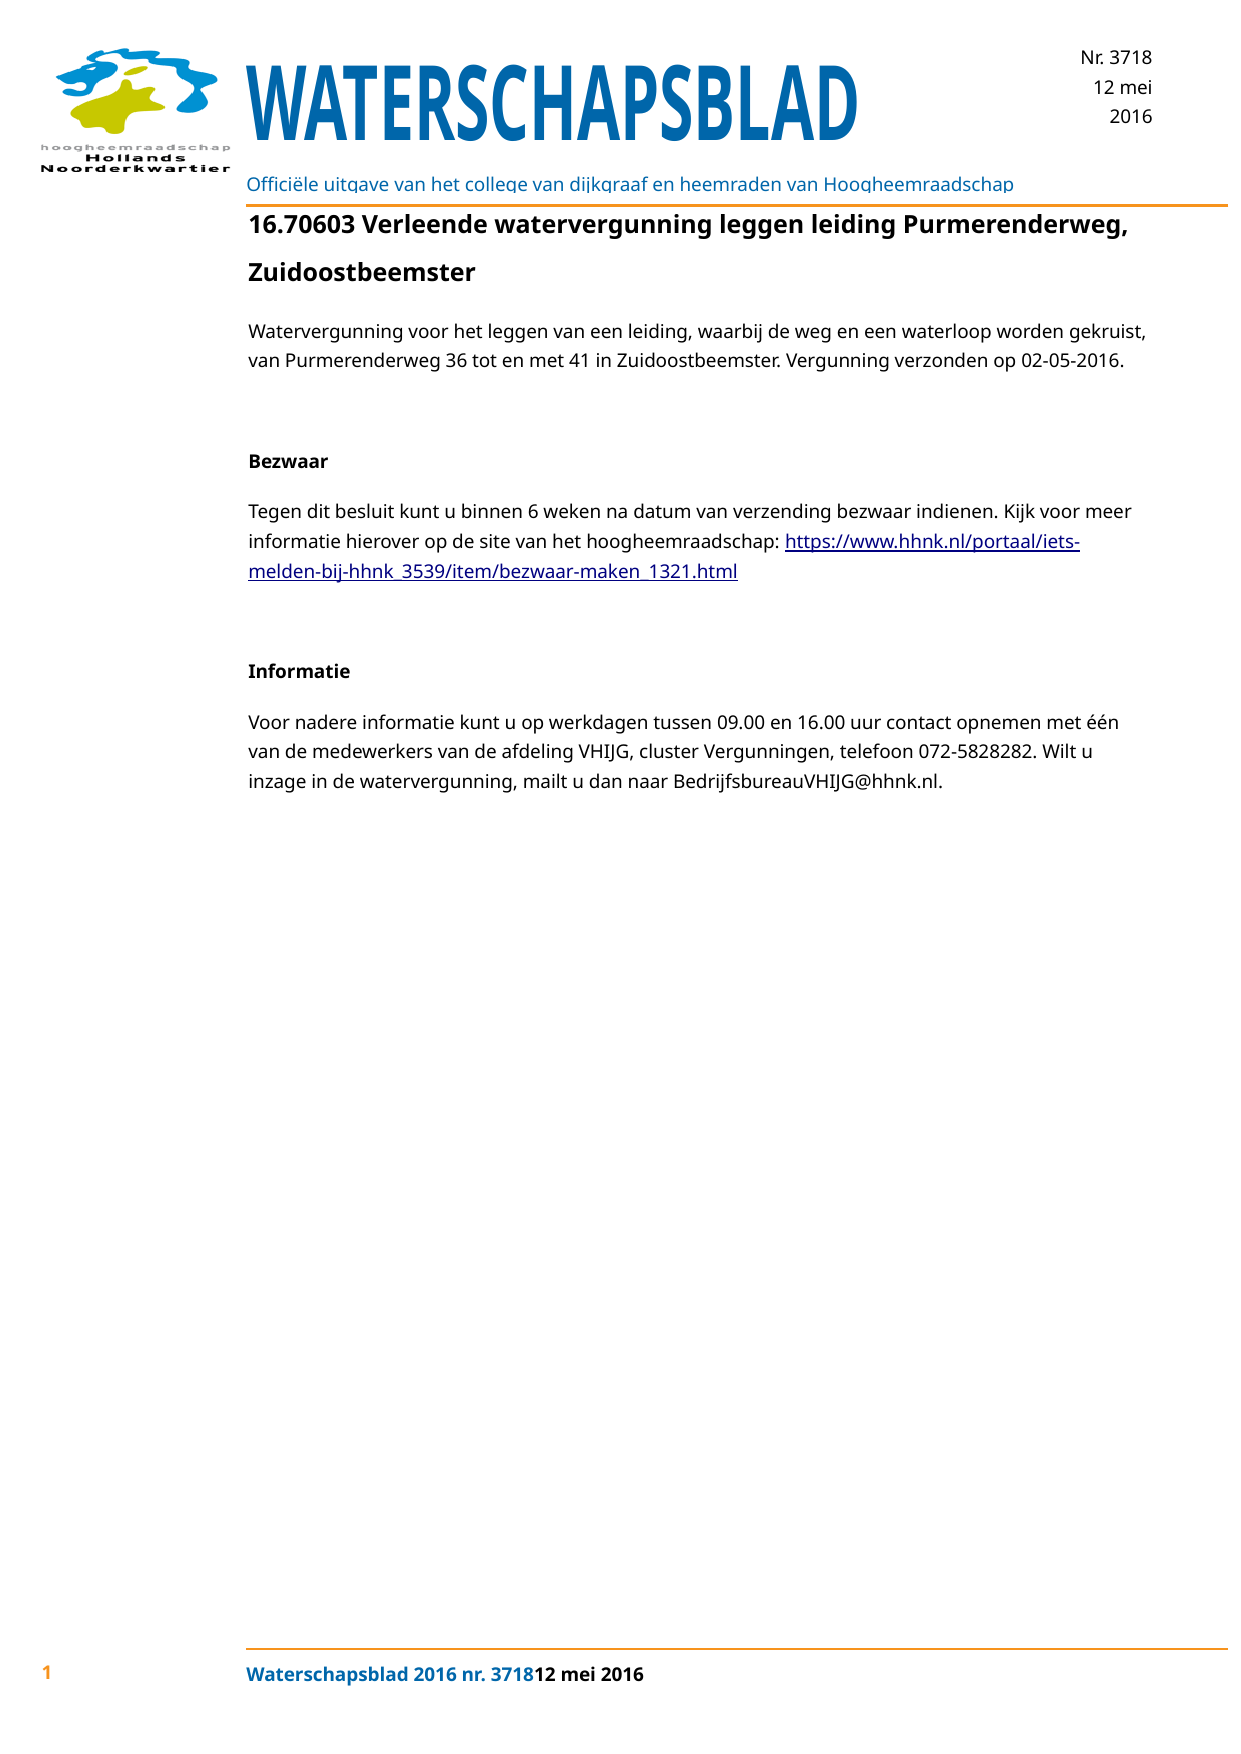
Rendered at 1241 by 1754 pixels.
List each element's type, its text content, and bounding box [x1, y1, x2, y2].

text Watervergunning voor het leggen van een leiding, waarbij de weg en een waterloop worden gekruist, van Purmerenderweg 36 tot en met 41 in Zuidoostbeemster. Vergunning verzonden op 02-05-2016. [248, 318, 1152, 373]
text 16.70603 Verleende watervergunning leggen leiding Purmerenderweg, Zuidoostbeemster [248, 207, 1152, 288]
text Voor nadere informatie kunt u op werkdagen tussen 09.00 en 16.00 uur contact opnemen met één van de medewerkers van de afdeling VHIJG, cluster Vergunningen, telefoon 072-5828282. Wilt u inzage in de watervergunning, mailt u dan naar BedrijfsbureauVHIJG@hhnk.nl. [248, 709, 1152, 794]
picture [41, 47, 231, 172]
text Bezwaar [248, 448, 1152, 474]
text Informatie [248, 659, 1152, 684]
text Tegen dit besluit kunt u binnen 6 weken na datum van verzending bezwaar indienen. Kijk voor meer informatie hierover op de site van het hoogheemraadschap: https://www.hhnk.nl/portaal/iets-melden-bij-hhnk_3539/item/bezwaar-maken_1321.html [248, 499, 1152, 584]
